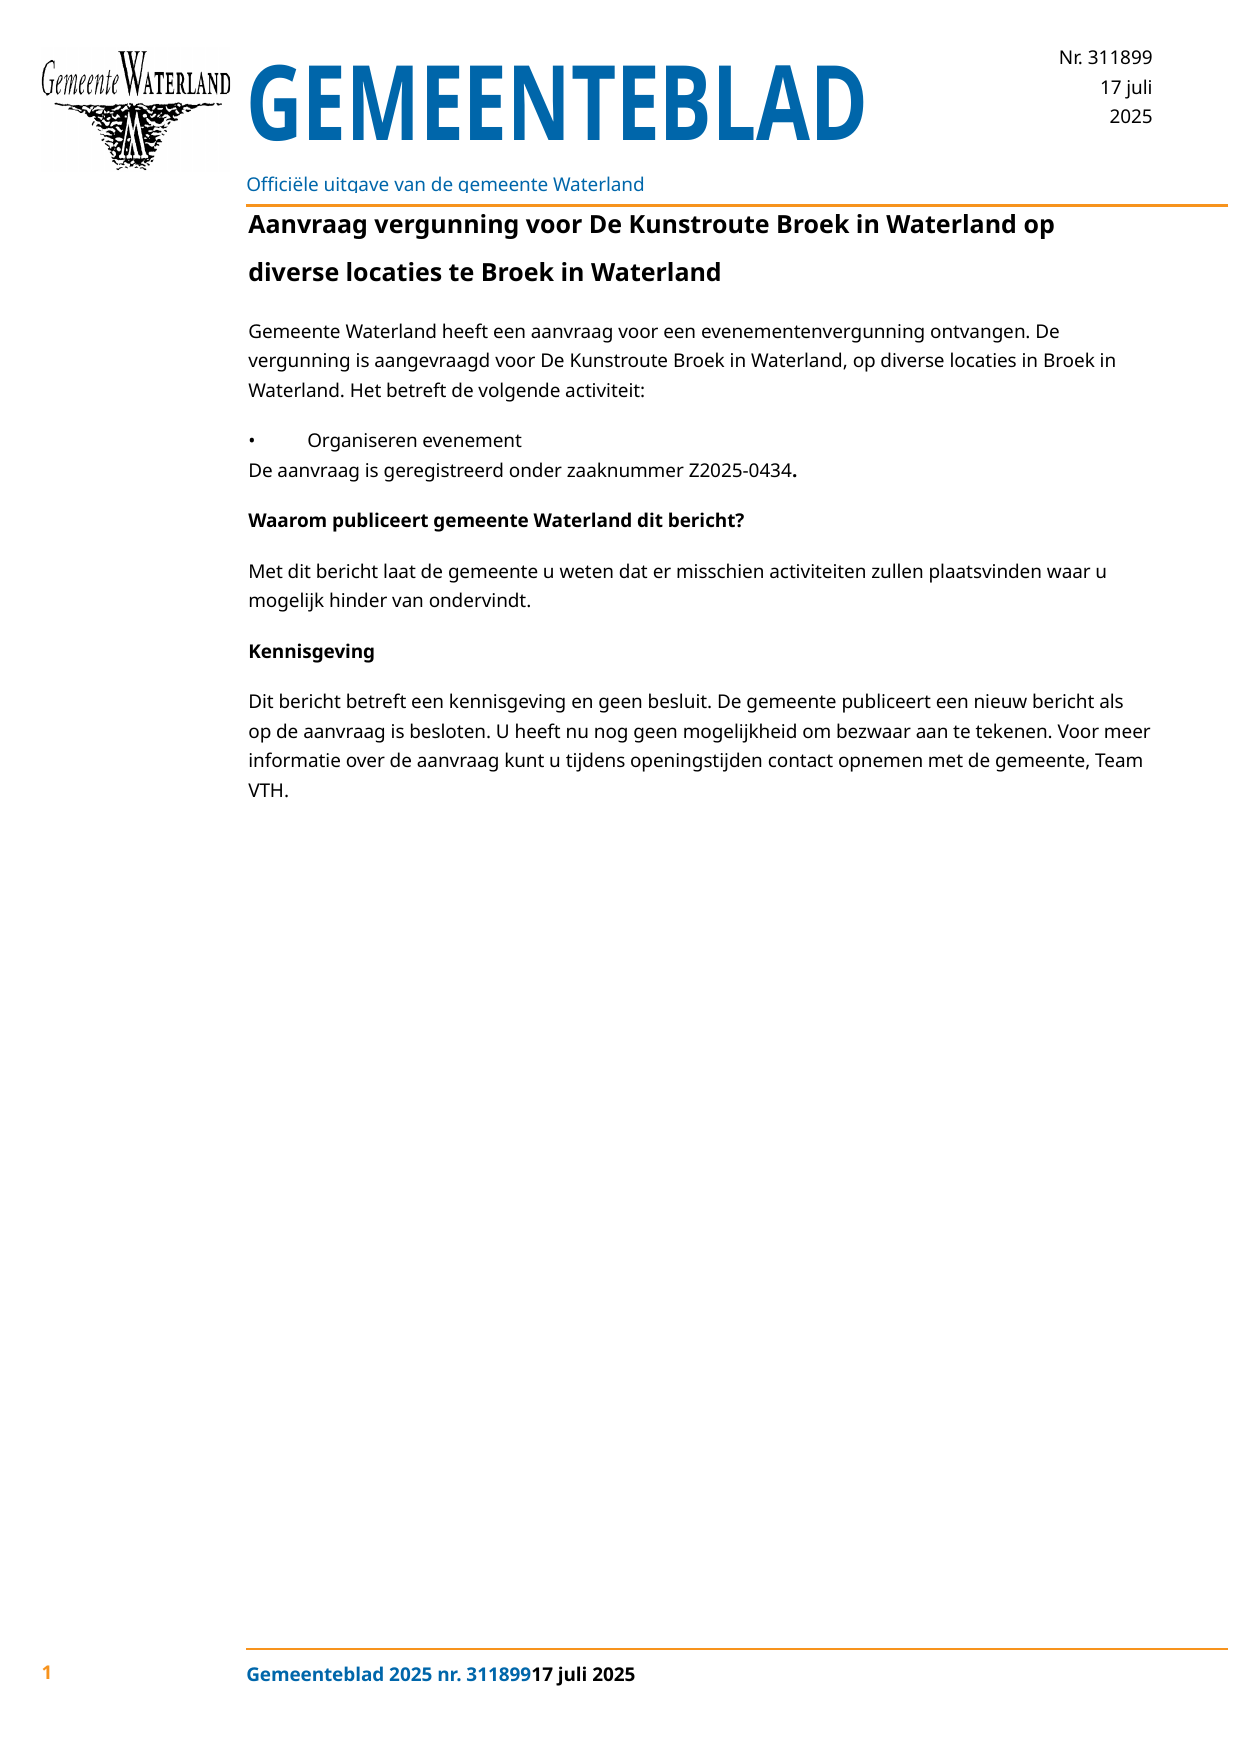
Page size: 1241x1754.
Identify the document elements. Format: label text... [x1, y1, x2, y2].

text Aanvraag vergunning voor De Kunstroute Broek in Waterland op diverse locaties te Broek in Waterland [248, 207, 1152, 288]
picture [41, 47, 231, 172]
text Waarom publiceert gemeente Waterland dit bericht? [248, 507, 1152, 533]
text Met dit bericht laat de gemeente u weten dat er misschien activiteiten zullen plaatsvinden waar u mogelijk hinder van ondervindt. [248, 558, 1152, 613]
list Organiseren evenement [248, 427, 1152, 453]
text Dit bericht betreft een kennisgeving en geen besluit. De gemeente publiceert een nieuw bericht als op de aanvraag is besloten. U heeft nu nog geen mogelijkheid om bezwaar aan te tekenen. Voor meer informatie over de aanvraag kunt u tijdens openingstijden contact opnemen met de gemeente, Team VTH. [248, 688, 1152, 803]
text Gemeente Waterland heeft een aanvraag voor een evenementenvergunning ontvangen. De vergunning is aangevraagd voor De Kunstroute Broek in Waterland, op diverse locaties in Broek in Waterland. Het betreft de volgende activiteit: [248, 318, 1152, 403]
text De aanvraag is geregistreerd onder zaaknummer Z2025-0434. [248, 457, 1152, 483]
text Kennisgeving [248, 638, 1152, 664]
